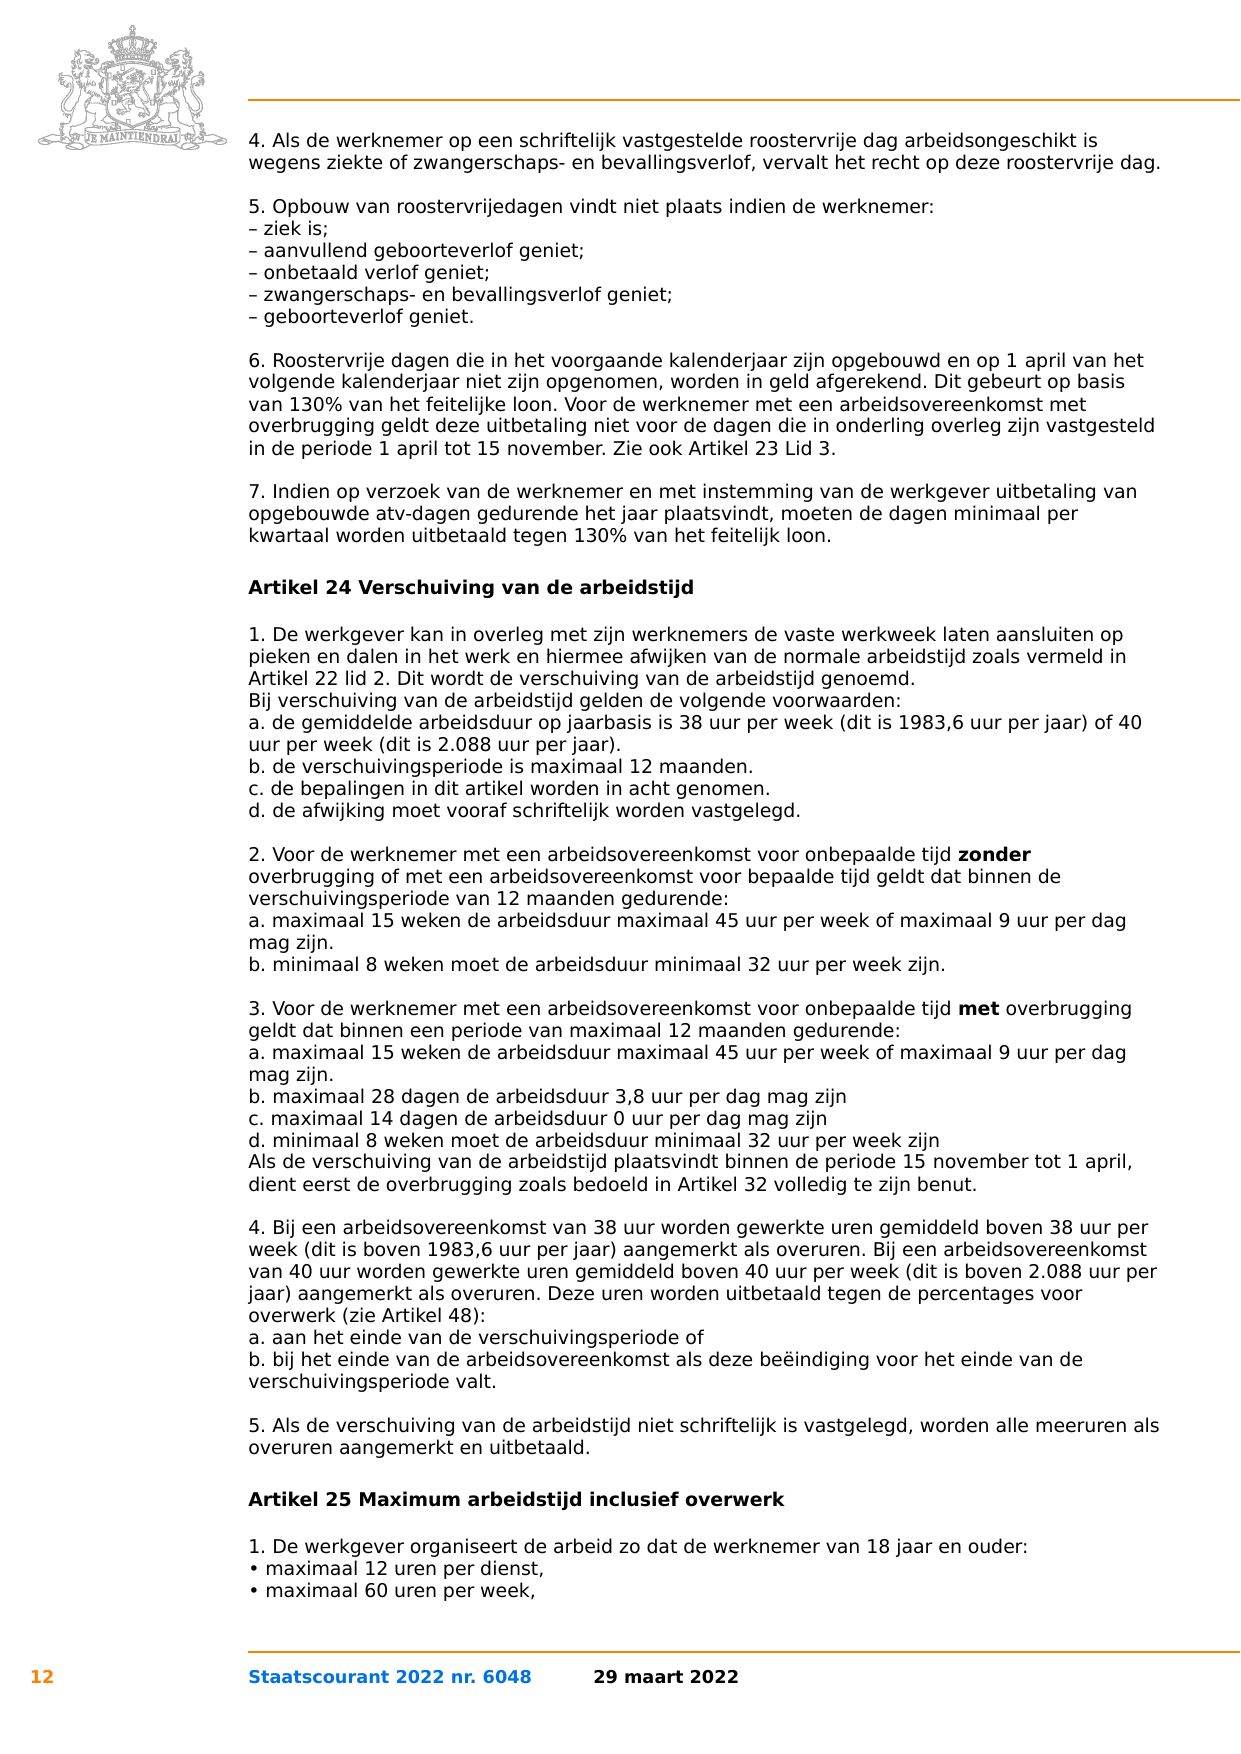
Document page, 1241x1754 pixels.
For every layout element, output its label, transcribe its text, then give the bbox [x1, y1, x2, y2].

text c. de bepalingen in dit artikel worden in acht genomen. [248, 778, 1163, 800]
text a. aan het einde van de verschuivingsperiode of [248, 1327, 1163, 1349]
text d. de afwijking moet vooraf schriftelijk worden vastgelegd. [248, 800, 1163, 822]
text a. de gemiddelde arbeidsduur op jaarbasis is 38 uur per week (dit is 1983,6 uur per jaar) of 40 uur per week (dit is 2.088 uur per jaar). [248, 712, 1163, 756]
text c. maximaal 14 dagen de arbeidsduur 0 uur per dag mag zijn [248, 1107, 1163, 1129]
text a. maximaal 15 weken de arbeidsduur maximaal 45 uur per week of maximaal 9 uur per dag mag zijn. [248, 1042, 1163, 1086]
text b. de verschuivingsperiode is maximaal 12 maanden. [248, 756, 1163, 778]
text d. minimaal 8 weken moet de arbeidsduur minimaal 32 uur per week zijn [248, 1129, 1163, 1151]
text • maximaal 60 uren per week, [248, 1580, 1163, 1602]
text – zwangerschaps- en bevallingsverlof geniet; [248, 284, 1163, 306]
subtitle Artikel 25 Maximum arbeidstijd inclusief overwerk [248, 1489, 1163, 1511]
picture [38, 25, 227, 150]
text Bij verschuiving van de arbeidstijd gelden de volgende voorwaarden: [248, 690, 1163, 712]
text 2. Voor de werknemer met een arbeidsovereenkomst voor onbepaalde tijd zonder overbrugging of met een arbeidsovereenkomst voor bepaalde tijd geldt dat binnen de verschuivingsperiode van 12 maanden gedurende: [248, 844, 1163, 910]
text 4. Bij een arbeidsovereenkomst van 38 uur worden gewerkte uren gemiddeld boven 38 uur per week (dit is boven 1983,6 uur per jaar) aangemerkt als overuren. Bij een arbeidsovereenkomst van 40 uur worden gewerkte uren gemiddeld boven 40 uur per week (dit is boven 2.088 uur per jaar) aangemerkt als overuren. Deze uren worden uitbetaald tegen de percentages voor overwerk (zie Artikel 48): [248, 1217, 1163, 1327]
text 1. De werkgever organiseert de arbeid zo dat de werknemer van 18 jaar en ouder: [248, 1536, 1163, 1558]
text b. maximaal 28 dagen de arbeidsduur 3,8 uur per dag mag zijn [248, 1086, 1163, 1107]
text 5. Als de verschuiving van de arbeidstijd niet schriftelijk is vastgelegd, worden alle meeruren als overuren aangemerkt en uitbetaald. [248, 1415, 1163, 1459]
text – geboorteverlof geniet. [248, 306, 1163, 328]
text – onbetaald verlof geniet; [248, 262, 1163, 284]
text – ziek is; [248, 218, 1163, 240]
text 5. Opbouw van roostervrijedagen vindt niet plaats indien de werknemer: [248, 196, 1163, 218]
text 4. Als de werknemer op een schriftelijk vastgestelde roostervrije dag arbeidsongeschikt is wegens ziekte of zwangerschaps- en bevallingsverlof, vervalt het recht op deze roostervrije dag. [248, 130, 1163, 174]
text – aanvullend geboorteverlof geniet; [248, 240, 1163, 262]
text b. minimaal 8 weken moet de arbeidsduur minimaal 32 uur per week zijn. [248, 954, 1163, 976]
text b. bij het einde van de arbeidsovereenkomst als deze beëindiging voor het einde van de verschuivingsperiode valt. [248, 1349, 1163, 1393]
text • maximaal 12 uren per dienst, [248, 1558, 1163, 1580]
text Als de verschuiving van de arbeidstijd plaatsvindt binnen de periode 15 november tot 1 april, dient eerst de overbrugging zoals bedoeld in Artikel 32 volledig te zijn benut. [248, 1151, 1163, 1195]
text a. maximaal 15 weken de arbeidsduur maximaal 45 uur per week of maximaal 9 uur per dag mag zijn. [248, 910, 1163, 954]
text 7. Indien op verzoek van de werknemer en met instemming van de werkgever uitbetaling van opgebouwde atv-dagen gedurende het jaar plaatsvindt, moeten de dagen minimaal per kwartaal worden uitbetaald tegen 130% van het feitelijk loon. [248, 481, 1163, 547]
text 6. Roostervrije dagen die in het voorgaande kalenderjaar zijn opgebouwd en op 1 april van het volgende kalenderjaar niet zijn opgenomen, worden in geld afgerekend. Dit gebeurt op basis van 130% van het feitelijke loon. Voor de werknemer met een arbeidsovereenkomst met overbrugging geldt deze uitbetaling niet voor de dagen die in onderling overleg zijn vastgesteld in de periode 1 april tot 15 november. Zie ook Artikel 23 Lid 3. [248, 349, 1163, 459]
subtitle Artikel 24 Verschuiving van de arbeidstijd [248, 577, 1163, 599]
text 3. Voor de werknemer met een arbeidsovereenkomst voor onbepaalde tijd met overbrugging geldt dat binnen een periode van maximaal 12 maanden gedurende: [248, 998, 1163, 1042]
text 1. De werkgever kan in overleg met zijn werknemers de vaste werkweek laten aansluiten op pieken en dalen in het werk en hiermee afwijken van de normale arbeidstijd zoals vermeld in Artikel 22 lid 2. Dit wordt de verschuiving van de arbeidstijd genoemd. [248, 624, 1163, 690]
